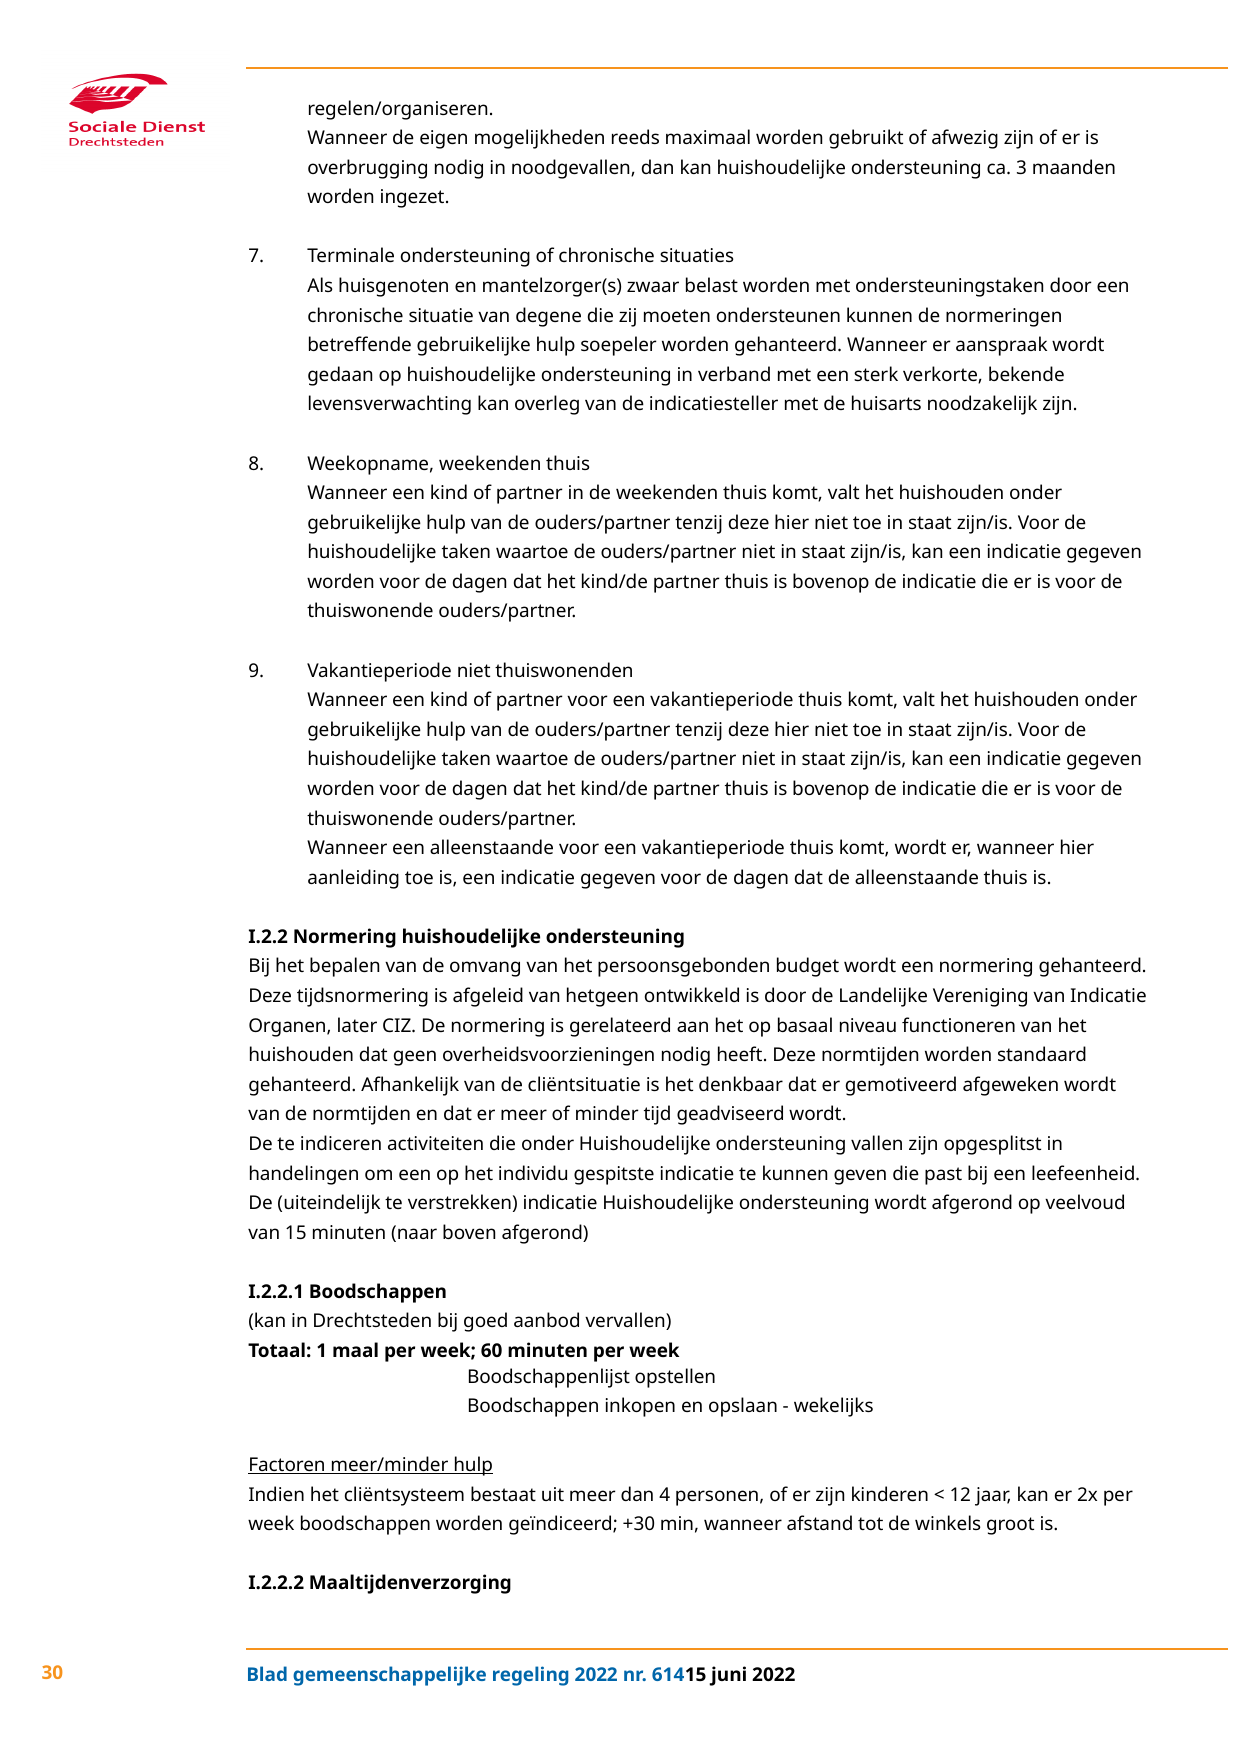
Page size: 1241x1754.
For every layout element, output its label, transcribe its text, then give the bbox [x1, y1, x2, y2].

text Bij het bepalen van de omvang van het persoonsgebonden budget wordt een normering gehanteerd. Deze tijdsnormering is afgeleid van hetgeen ontwikkeld is door de Landelijke Vereniging van Indicatie Organen, later CIZ. De normering is gerelateerd aan het op basaal niveau functioneren van het huishouden dat geen overheidsvoorzieningen nodig heeft. Deze normtijden worden standaard gehanteerd. Afhankelijk van de cliëntsituatie is het denkbaar dat er gemotiveerd afgeweken wordt van de normtijden en dat er meer of minder tijd geadviseerd wordt. [248, 953, 1152, 1126]
table_cell [248, 1363, 467, 1418]
table_cell Boodschappenlijst opstellen Boodschappen inkopen en opslaan - wekelijks [467, 1363, 1152, 1418]
list Terminale ondersteuning of chronische situaties [248, 243, 1152, 268]
list Wanneer een kind of partner voor een vakantieperiode thuis komt, valt het huishouden onder gebruikelijke hulp van de ouders/partner tenzij deze hier niet toe in staat zijn/is. Voor de huishoudelijke taken waartoe de ouders/partner niet in staat zijn/is, kan een indicatie gegeven worden voor de dagen dat het kind/de partner thuis is bovenop de indicatie die er is voor de thuiswonende ouders/partner. [248, 686, 1152, 831]
text I.2.2 Normering huishoudelijke ondersteuning [248, 923, 1152, 949]
table_header Totaal: 1 maal per week; 60 minuten per week [248, 1338, 1152, 1363]
text I.2.2.2 Maaltijdenverzorging [248, 1569, 1152, 1595]
text Indien het cliëntsysteem bestaat uit meer dan 4 personen, of er zijn kinderen < 12 jaar, kan er 2x per week boodschappen worden geïndiceerd; +30 min, wanneer afstand tot de winkels groot is. [248, 1481, 1152, 1536]
text (kan in Drechtsteden bij goed aanbod vervallen) [248, 1308, 1152, 1333]
text I.2.2.1 Boodschappen [248, 1278, 1152, 1304]
list Als huisgenoten en mantelzorger(s) zwaar belast worden met ondersteuningstaken door een chronische situatie van degene die zij moeten ondersteunen kunnen de normeringen betreffende gebruikelijke hulp soepeler worden gehanteerd. Wanneer er aanspraak wordt gedaan op huishoudelijke ondersteuning in verband met een sterk verkorte, bekende levensverwachting kan overleg van de indicatiesteller met de huisarts noodzakelijk zijn. [248, 272, 1152, 416]
list Weekopname, weekenden thuis [248, 450, 1152, 476]
list regelen/organiseren. [248, 95, 1152, 121]
picture [41, 47, 231, 172]
list Vakantieperiode niet thuiswonenden [248, 657, 1152, 683]
list Wanneer een alleenstaande voor een vakantieperiode thuis komt, wordt er, wanneer hier aanleiding toe is, een indicatie gegeven voor de dagen dat de alleenstaande thuis is. [248, 834, 1152, 890]
list Wanneer een kind of partner in de weekenden thuis komt, valt het huishouden onder gebruikelijke hulp van de ouders/partner tenzij deze hier niet toe in staat zijn/is. Voor de huishoudelijke taken waartoe de ouders/partner niet in staat zijn/is, kan een indicatie gegeven worden voor de dagen dat het kind/de partner thuis is bovenop de indicatie die er is voor de thuiswonende ouders/partner. [248, 479, 1152, 623]
text De te indiceren activiteiten die onder Huishoudelijke ondersteuning vallen zijn opgesplitst in handelingen om een op het individu gespitste indicatie te kunnen geven die past bij een leefeenheid. De (uiteindelijk te verstrekken) indicatie Huishoudelijke ondersteuning wordt afgerond op veelvoud van 15 minuten (naar boven afgerond) [248, 1130, 1152, 1245]
list Wanneer de eigen mogelijkheden reeds maximaal worden gebruikt of afwezig zijn of er is overbrugging nodig in noodgevallen, dan kan huishoudelijke ondersteuning ca. 3 maanden worden ingezet. [248, 124, 1152, 209]
text Factoren meer/minder hulp [248, 1451, 1152, 1477]
